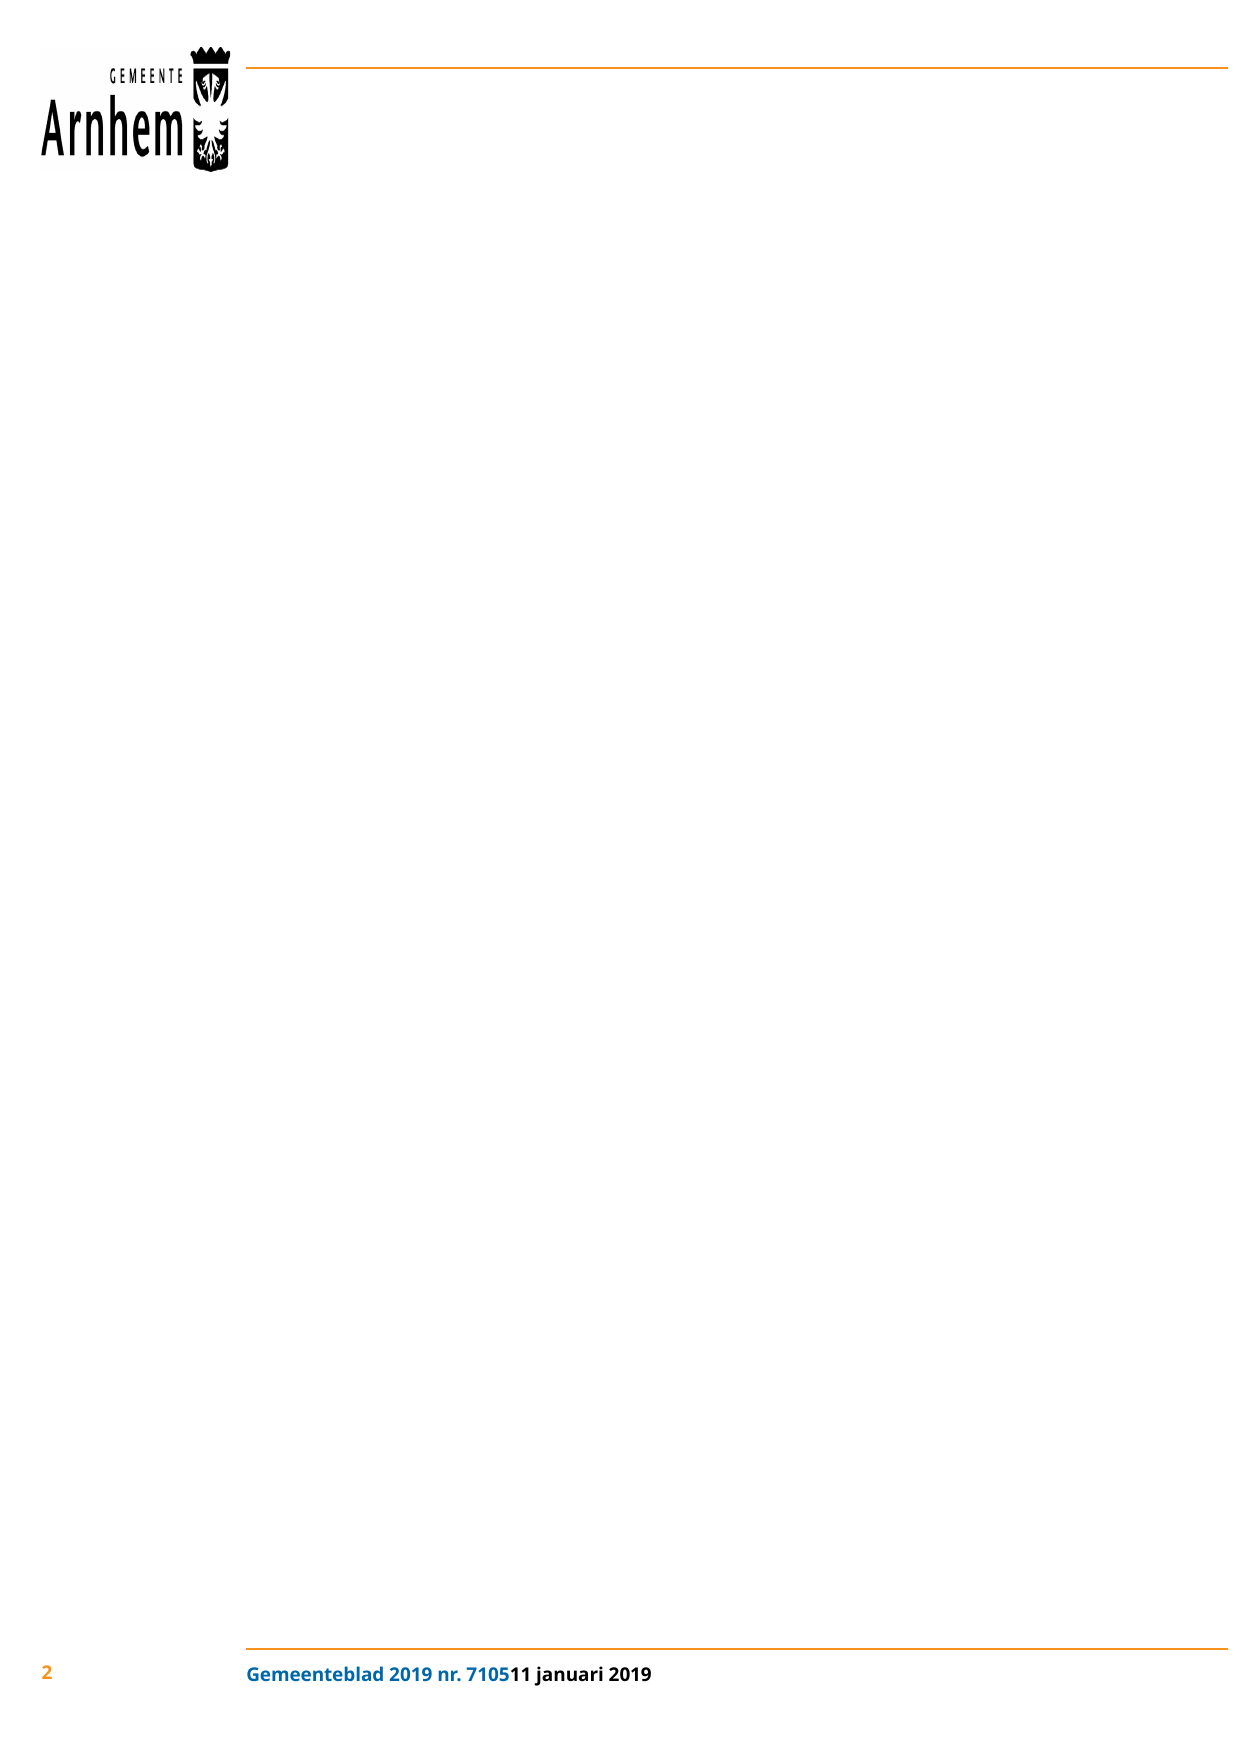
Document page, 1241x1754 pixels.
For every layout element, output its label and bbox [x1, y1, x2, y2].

picture [41, 47, 231, 172]
